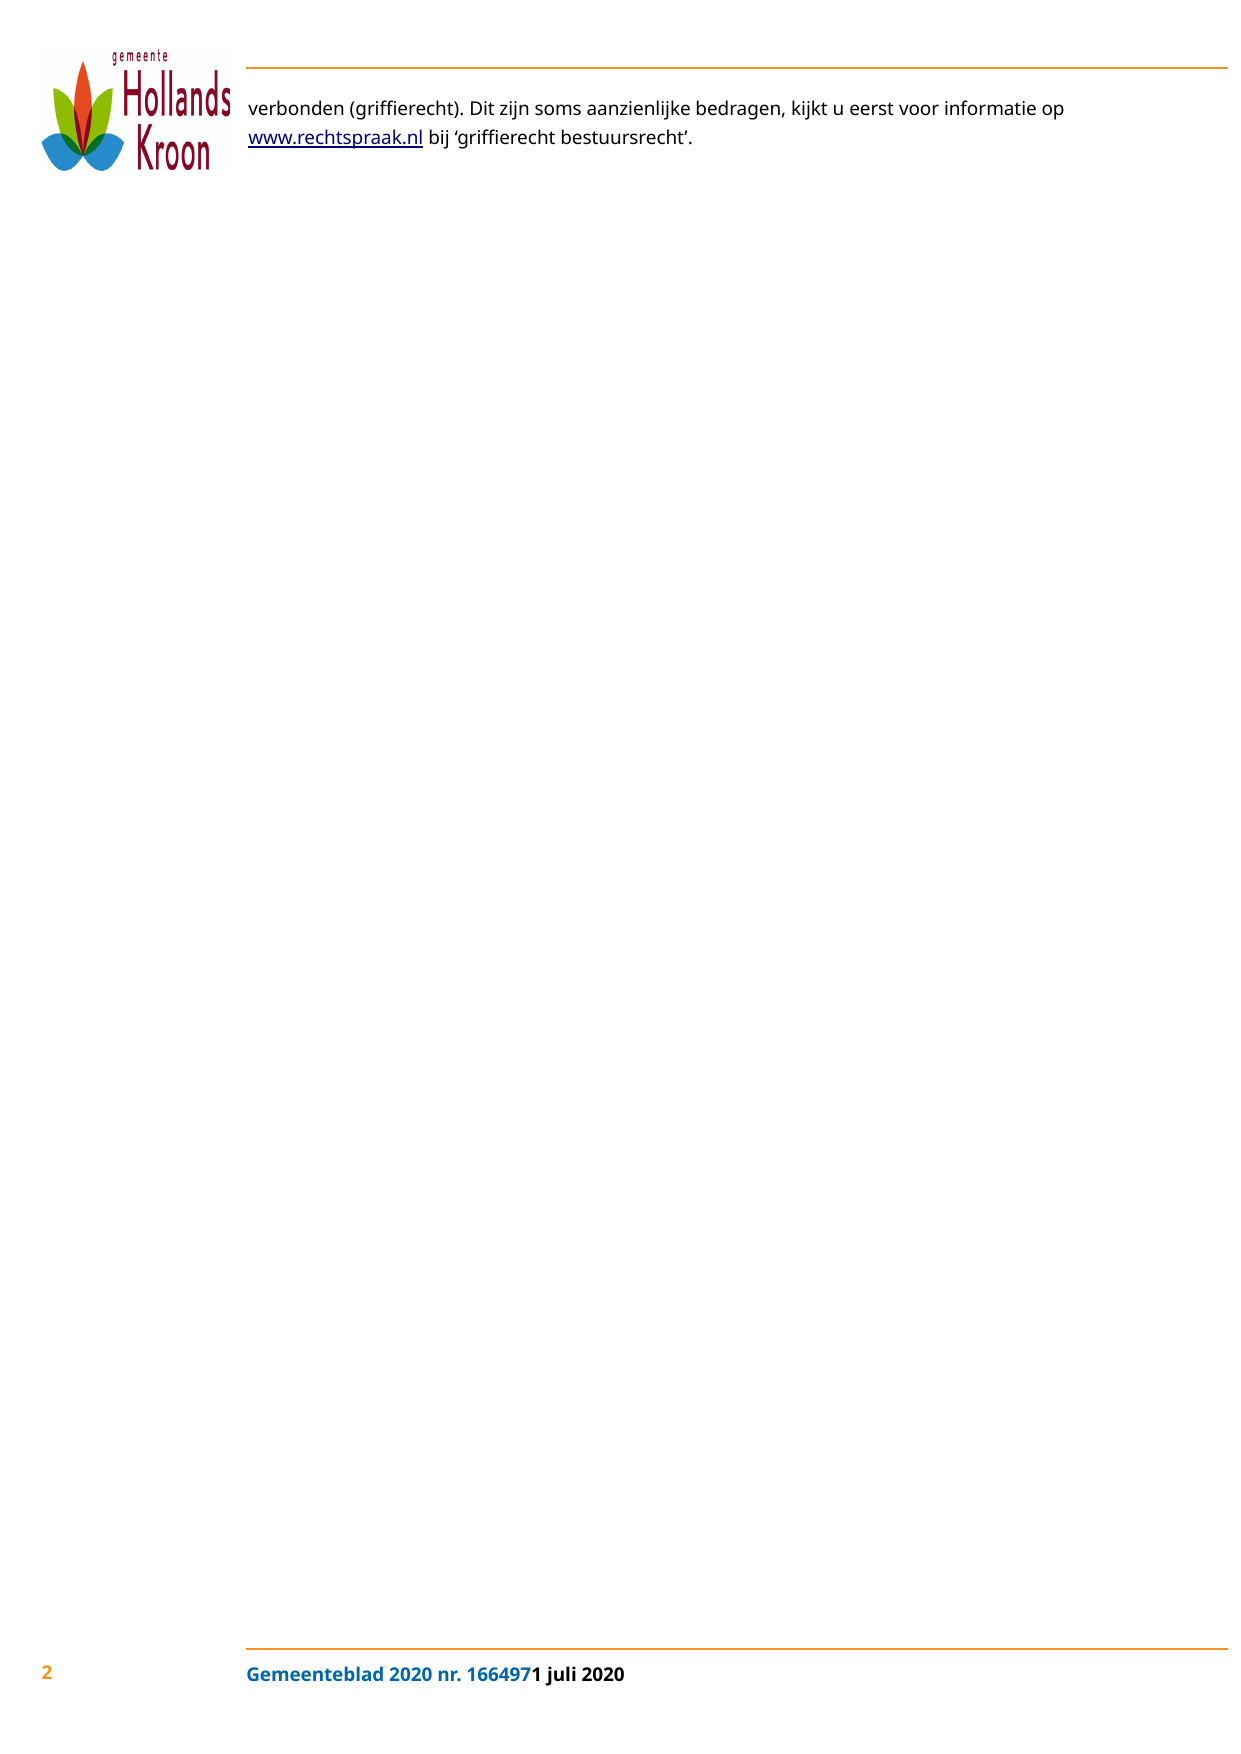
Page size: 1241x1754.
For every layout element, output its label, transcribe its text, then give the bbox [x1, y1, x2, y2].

picture [41, 47, 231, 172]
text verbonden (griffierecht). Dit zijn soms aanzienlijke bedragen, kijkt u eerst voor informatie op www.rechtspraak.nl bij ‘griffierecht bestuursrecht’. [248, 95, 1152, 150]
